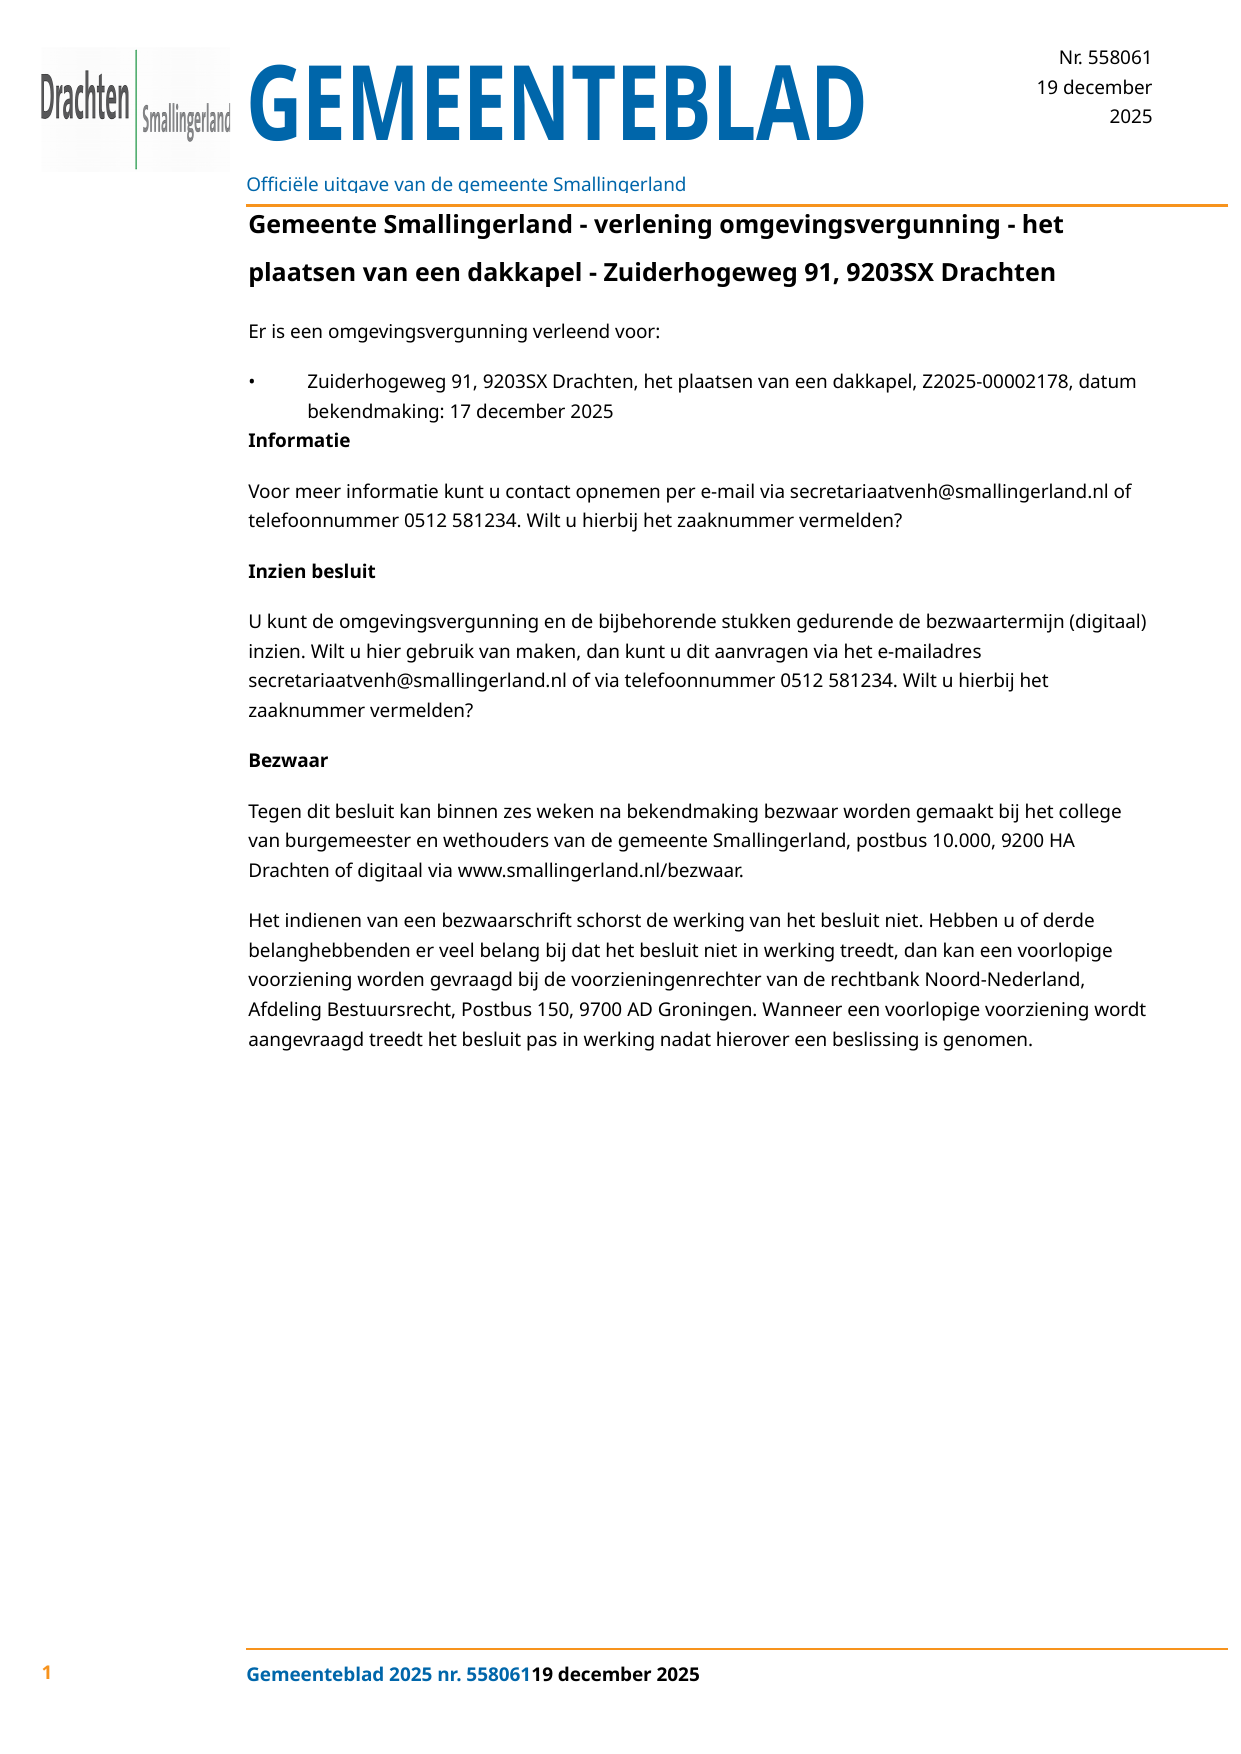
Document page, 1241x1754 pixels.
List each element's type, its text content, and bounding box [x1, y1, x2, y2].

picture [41, 47, 231, 172]
text Tegen dit besluit kan binnen zes weken na bekendmaking bezwaar worden gemaakt bij het college van burgemeester en wethouders van de gemeente Smallingerland, postbus 10.000, 9200 HA Drachten of digitaal via www.smallingerland.nl/bezwaar. [248, 798, 1152, 883]
list Zuiderhogeweg 91, 9203SX Drachten, het plaatsen van een dakkapel, Z2025-00002178, datum bekendmaking: 17 december 2025 [248, 368, 1152, 424]
text Er is een omgevingsvergunning verleend voor: [248, 318, 1152, 344]
text U kunt de omgevingsvergunning en de bijbehorende stukken gedurende de bezwaartermijn (digitaal) inzien. Wilt u hier gebruik van maken, dan kunt u dit aanvragen via het e-mailadres secretariaatvenh@smallingerland.nl of via telefoonnummer 0512 581234. Wilt u hierbij het zaaknummer vermelden? [248, 608, 1152, 723]
text Informatie [248, 427, 1152, 453]
text Voor meer informatie kunt u contact opnemen per e-mail via secretariaatvenh@smallingerland.nl of telefoonnummer 0512 581234. Wilt u hierbij het zaaknummer vermelden? [248, 478, 1152, 533]
text Het indienen van een bezwaarschrift schorst de werking van het besluit niet. Hebben u of derde belanghebbenden er veel belang bij dat het besluit niet in werking treedt, dan kan een voorlopige voorziening worden gevraagd bij de voorzieningenrechter van de rechtbank Noord-Nederland, Afdeling Bestuursrecht, Postbus 150, 9700 AD Groningen. Wanneer een voorlopige voorziening wordt aangevraagd treedt het besluit pas in werking nadat hierover een beslissing is genomen. [248, 907, 1152, 1052]
text Inzien besluit [248, 558, 1152, 584]
text Bezwaar [248, 747, 1152, 773]
text Gemeente Smallingerland - verlening omgevingsvergunning - het plaatsen van een dakkapel - Zuiderhogeweg 91, 9203SX Drachten [248, 207, 1152, 288]
